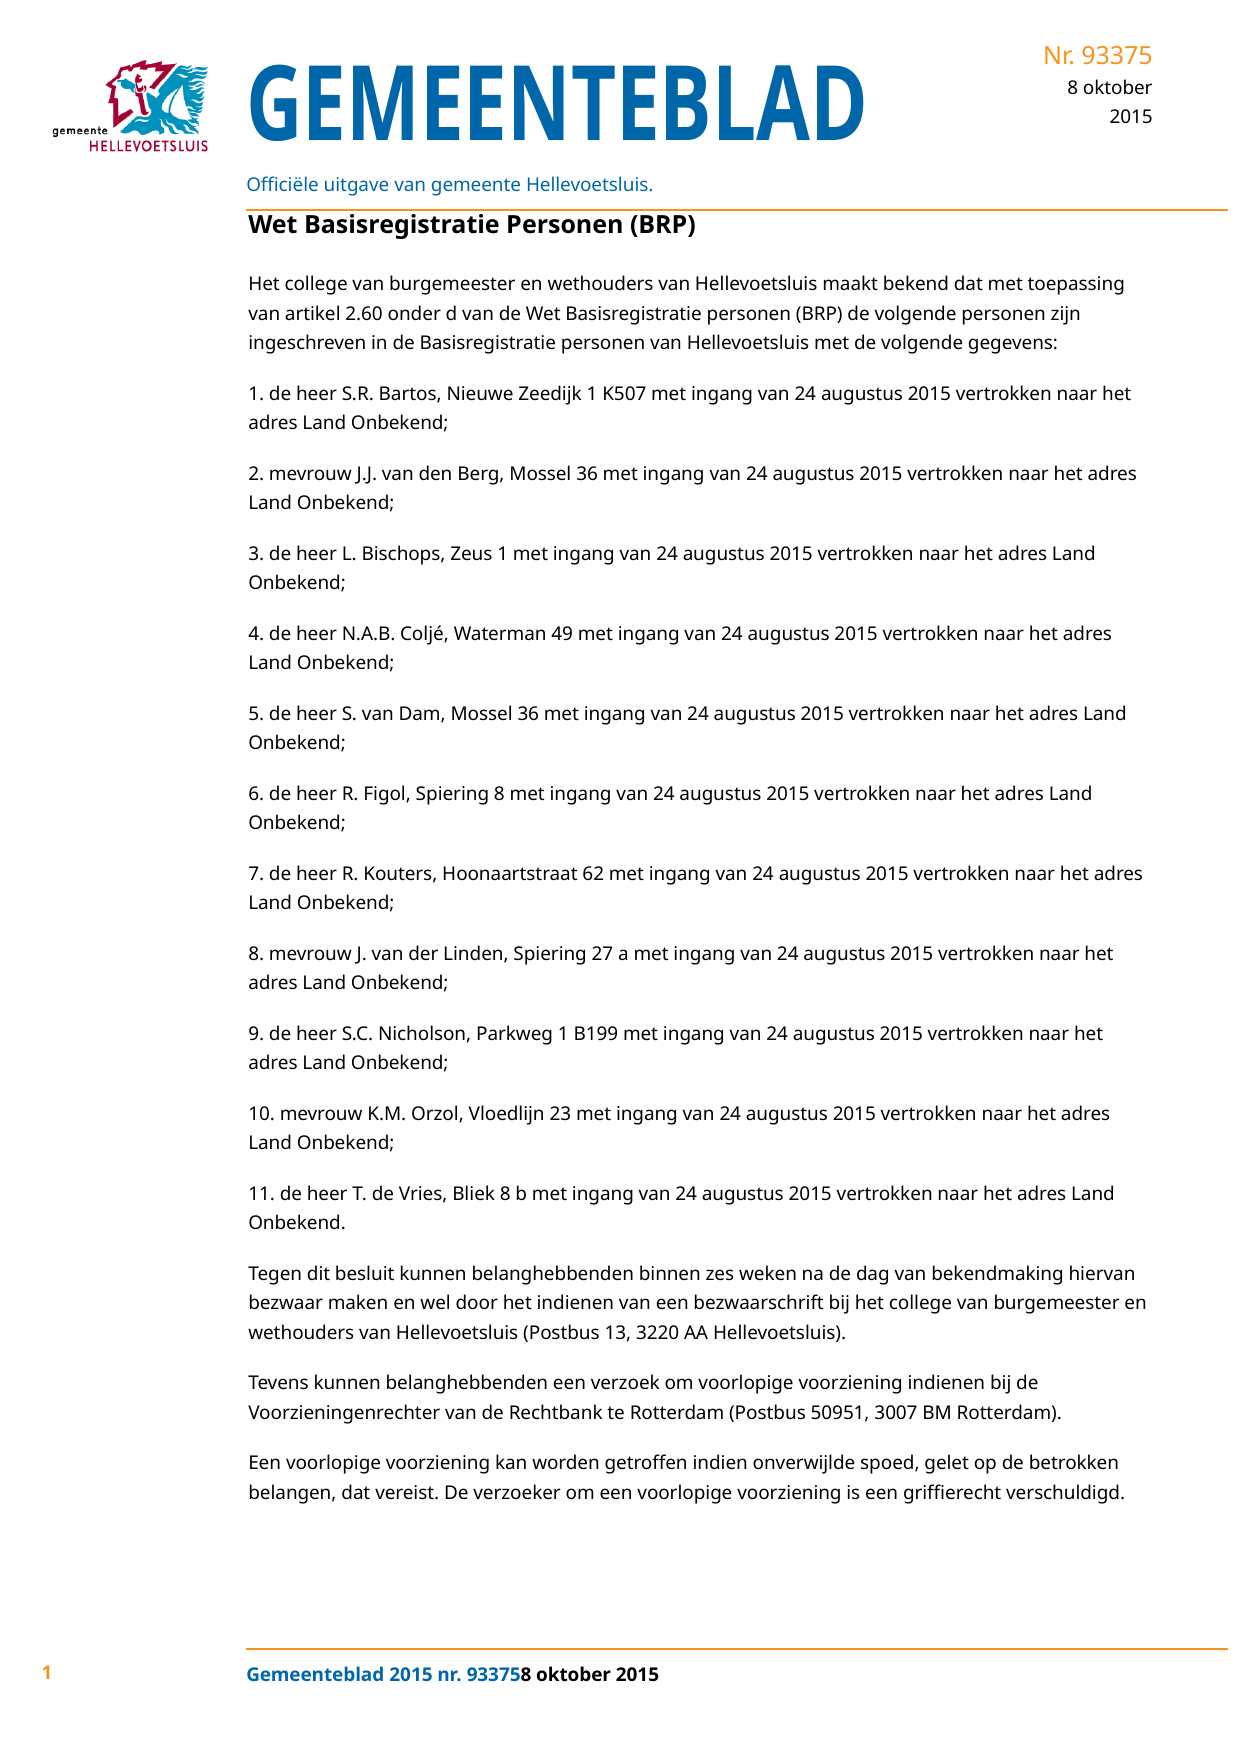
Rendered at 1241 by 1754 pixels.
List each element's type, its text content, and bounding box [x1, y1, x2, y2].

text Tegen dit besluit kunnen belanghebbenden binnen zes weken na de dag van bekendmaking hiervan bezwaar maken en wel door het indienen van een bezwaarschrift bij het college van burgemeester en wethouders van Hellevoetsluis (Postbus 13, 3220 AA Hellevoetsluis). [248, 1260, 1152, 1345]
text Het college van burgemeester en wethouders van Hellevoetsluis maakt bekend dat met toepassing van artikel 2.60 onder d van de Wet Basisregistratie personen (BRP) de volgende personen zijn ingeschreven in de Basisregistratie personen van Hellevoetsluis met de volgende gegevens: [248, 270, 1152, 355]
text 5. de heer S. van Dam, Mossel 36 met ingang van 24 augustus 2015 vertrokken naar het adres Land Onbekend; [248, 700, 1152, 755]
text 1. de heer S.R. Bartos, Nieuwe Zeedijk 1 K507 met ingang van 24 augustus 2015 vertrokken naar het adres Land Onbekend; [248, 380, 1152, 435]
text 10. mevrouw K.M. Orzol, Vloedlijn 23 met ingang van 24 augustus 2015 vertrokken naar het adres Land Onbekend; [248, 1100, 1152, 1155]
text 6. de heer R. Figol, Spiering 8 met ingang van 24 augustus 2015 vertrokken naar het adres Land Onbekend; [248, 780, 1152, 835]
text 11. de heer T. de Vries, Bliek 8 b met ingang van 24 augustus 2015 vertrokken naar het adres Land Onbekend. [248, 1180, 1152, 1235]
text Tevens kunnen belanghebbenden een verzoek om voorlopige voorziening indienen bij de Voorzieningenrechter van de Rechtbank te Rotterdam (Postbus 50951, 3007 BM Rotterdam). [248, 1369, 1152, 1425]
text 7. de heer R. Kouters, Hoonaartstraat 62 met ingang van 24 augustus 2015 vertrokken naar het adres Land Onbekend; [248, 860, 1152, 915]
text Wet Basisregistratie Personen (BRP) [248, 211, 1152, 241]
text 3. de heer L. Bischops, Zeus 1 met ingang van 24 augustus 2015 vertrokken naar het adres Land Onbekend; [248, 540, 1152, 595]
text 4. de heer N.A.B. Coljé, Waterman 49 met ingang van 24 augustus 2015 vertrokken naar het adres Land Onbekend; [248, 620, 1152, 675]
picture [41, 47, 231, 172]
text 2. mevrouw J.J. van den Berg, Mossel 36 met ingang van 24 augustus 2015 vertrokken naar het adres Land Onbekend; [248, 460, 1152, 515]
text 8. mevrouw J. van der Linden, Spiering 27 a met ingang van 24 augustus 2015 vertrokken naar het adres Land Onbekend; [248, 940, 1152, 995]
text Een voorlopige voorziening kan worden getroffen indien onverwijlde spoed, gelet op de betrokken belangen, dat vereist. De verzoeker om een voorlopige voorziening is een griffierecht verschuldigd. [248, 1449, 1152, 1505]
text 9. de heer S.C. Nicholson, Parkweg 1 B199 met ingang van 24 augustus 2015 vertrokken naar het adres Land Onbekend; [248, 1020, 1152, 1075]
